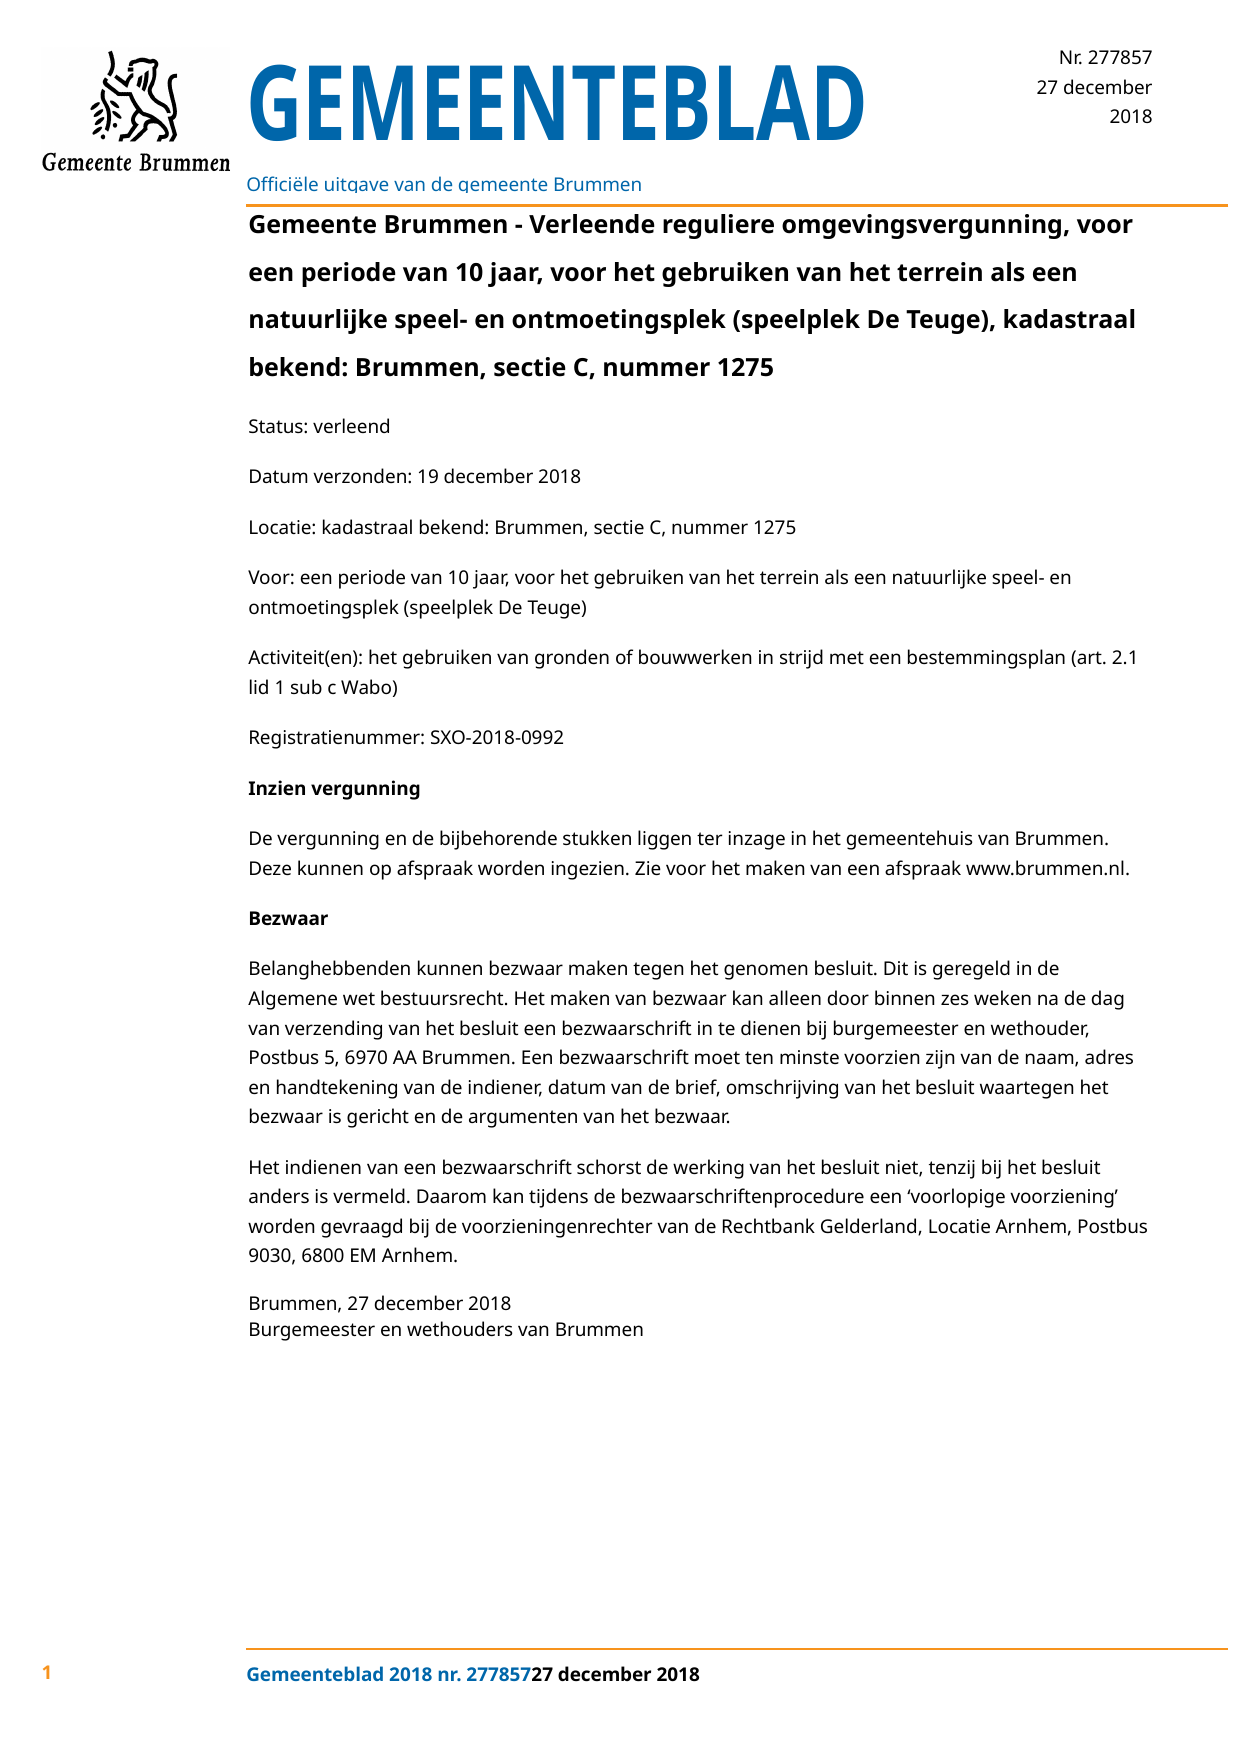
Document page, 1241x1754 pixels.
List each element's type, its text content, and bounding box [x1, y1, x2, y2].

text Activiteit(en): het gebruiken van gronden of bouwwerken in strijd met een bestemmingsplan (art. 2.1 lid 1 sub c Wabo) [248, 644, 1152, 700]
text Burgemeester en wethouders van Brummen [248, 1316, 1152, 1342]
text Het indienen van een bezwaarschrift schorst de werking van het besluit niet, tenzij bij het besluit anders is vermeld. Daarom kan tijdens de bezwaarschriftenprocedure een ‘voorlopige voorziening’ worden gevraagd bij de voorzieningenrechter van de Rechtbank Gelderland, Locatie Arnhem, Postbus 9030, 6800 EM Arnhem. [248, 1154, 1152, 1268]
text Registratienummer: SXO-2018-0992 [248, 724, 1152, 750]
text Inzien vergunning [248, 775, 1152, 801]
text Datum verzonden: 19 december 2018 [248, 463, 1152, 489]
picture [41, 47, 231, 172]
text De vergunning en de bijbehorende stukken liggen ter inzage in het gemeentehuis van Brummen. Deze kunnen op afspraak worden ingezien. Zie voor het maken van een afspraak www.brummen.nl. [248, 825, 1152, 881]
text Bezwaar [248, 905, 1152, 931]
text Belanghebbenden kunnen bezwaar maken tegen het genomen besluit. Dit is geregeld in de Algemene wet bestuursrecht. Het maken van bezwaar kan alleen door binnen zes weken na de dag van verzending van het besluit een bezwaarschrift in te dienen bij burgemeester en wethouder, Postbus 5, 6970 AA Brummen. Een bezwaarschrift moet ten minste voorzien zijn van de naam, adres en handtekening van de indiener, datum van de brief, omschrijving van het besluit waartegen het bezwaar is gericht en de argumenten van het bezwaar. [248, 956, 1152, 1129]
text Locatie: kadastraal bekend: Brummen, sectie C, nummer 1275 [248, 514, 1152, 540]
text Gemeente Brummen - Verleende reguliere omgevingsvergunning, voor een periode van 10 jaar, voor het gebruiken van het terrein als een natuurlijke speel- en ontmoetingsplek (speelplek De Teuge), kadastraal bekend: Brummen, sectie C, nummer 1275 [248, 207, 1152, 384]
text Status: verleend [248, 413, 1152, 439]
text Voor: een periode van 10 jaar, voor het gebruiken van het terrein als een natuurlijke speel- en ontmoetingsplek (speelplek De Teuge) [248, 564, 1152, 620]
text Brummen, 27 december 2018 [248, 1291, 1152, 1316]
